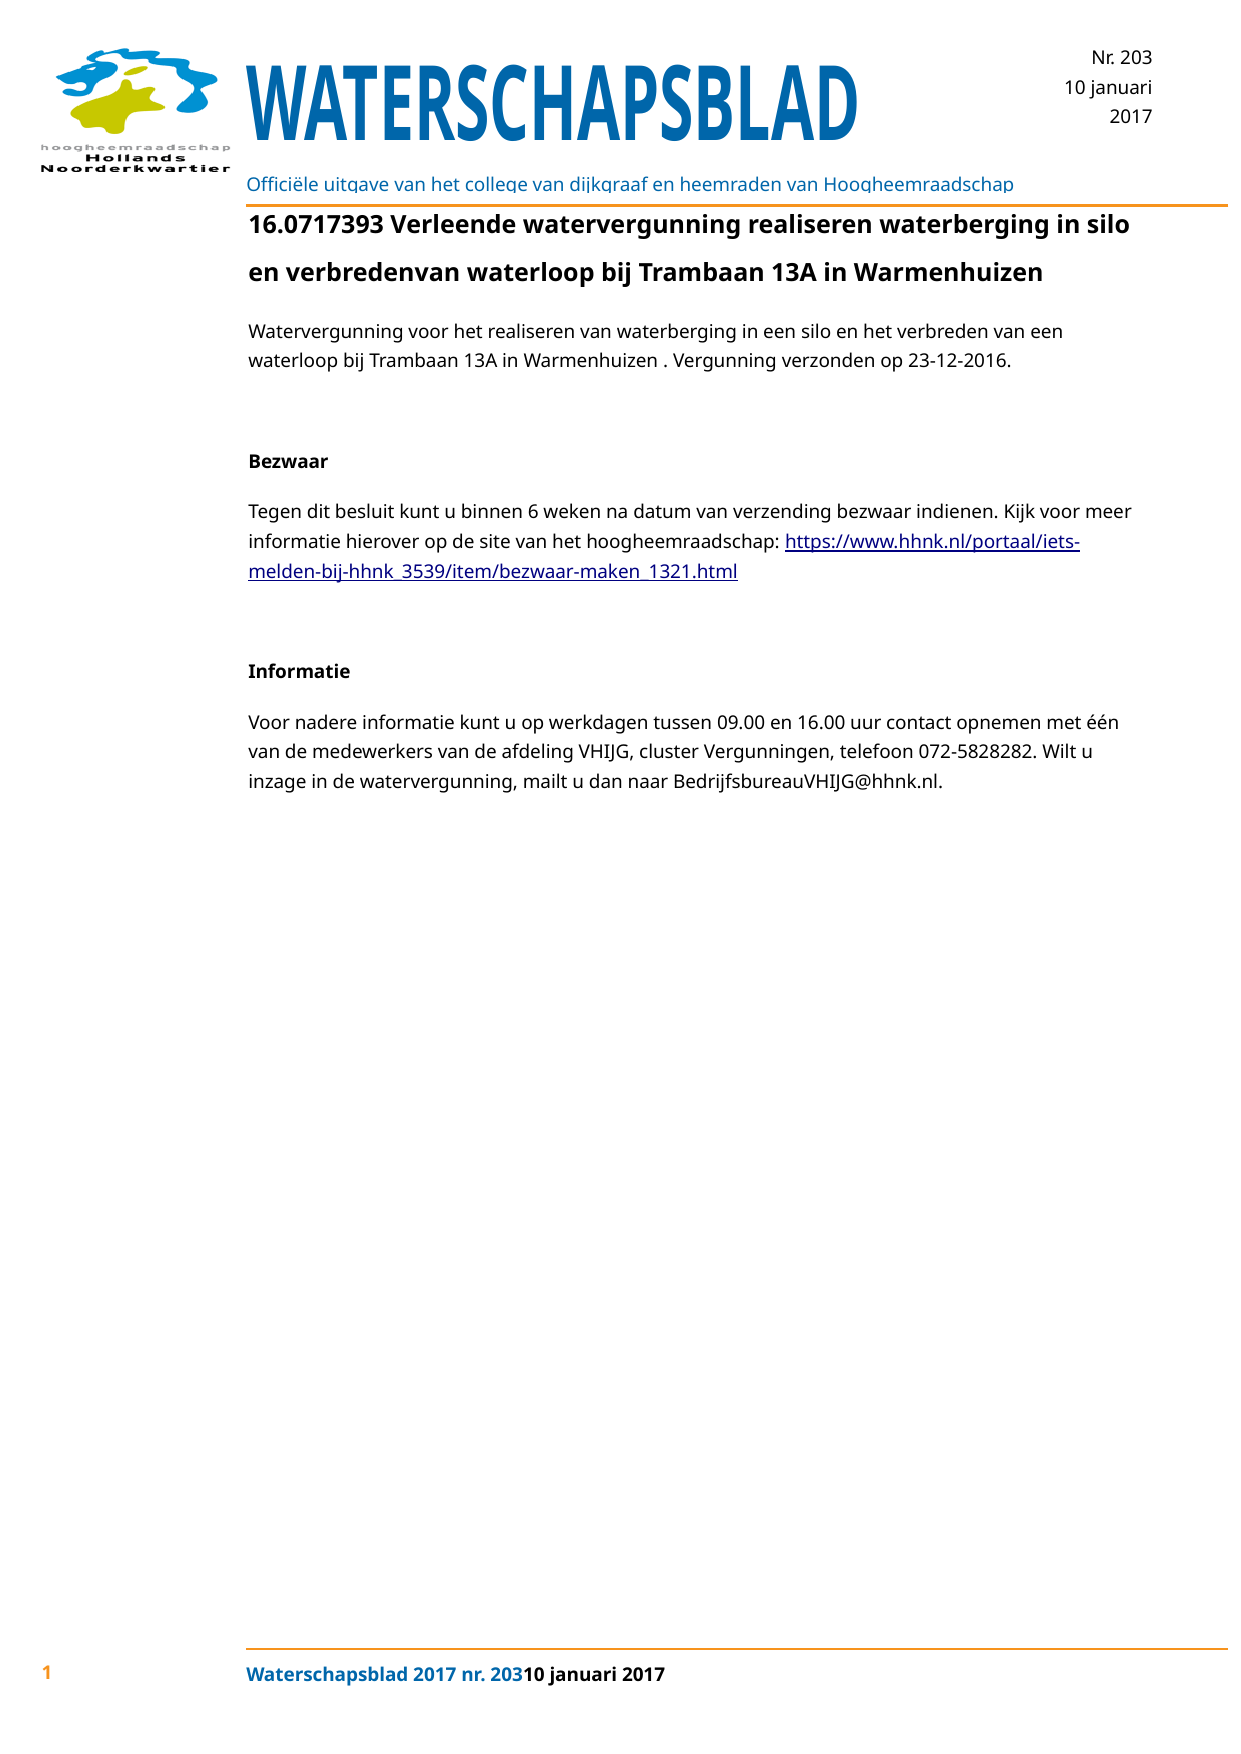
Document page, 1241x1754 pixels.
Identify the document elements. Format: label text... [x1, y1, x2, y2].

picture [41, 47, 231, 172]
text Bezwaar [248, 448, 1152, 474]
text 16.0717393 Verleende watervergunning realiseren waterberging in silo en verbredenvan waterloop bij Trambaan 13A in Warmenhuizen [248, 207, 1152, 288]
text Tegen dit besluit kunt u binnen 6 weken na datum van verzending bezwaar indienen. Kijk voor meer informatie hierover op de site van het hoogheemraadschap: https://www.hhnk.nl/portaal/iets-melden-bij-hhnk_3539/item/bezwaar-maken_1321.html [248, 499, 1152, 584]
text Voor nadere informatie kunt u op werkdagen tussen 09.00 en 16.00 uur contact opnemen met één van de medewerkers van de afdeling VHIJG, cluster Vergunningen, telefoon 072-5828282. Wilt u inzage in de watervergunning, mailt u dan naar BedrijfsbureauVHIJG@hhnk.nl. [248, 709, 1152, 794]
text Watervergunning voor het realiseren van waterberging in een silo en het verbreden van een waterloop bij Trambaan 13A in Warmenhuizen . Vergunning verzonden op 23-12-2016. [248, 318, 1152, 373]
text Informatie [248, 659, 1152, 684]
